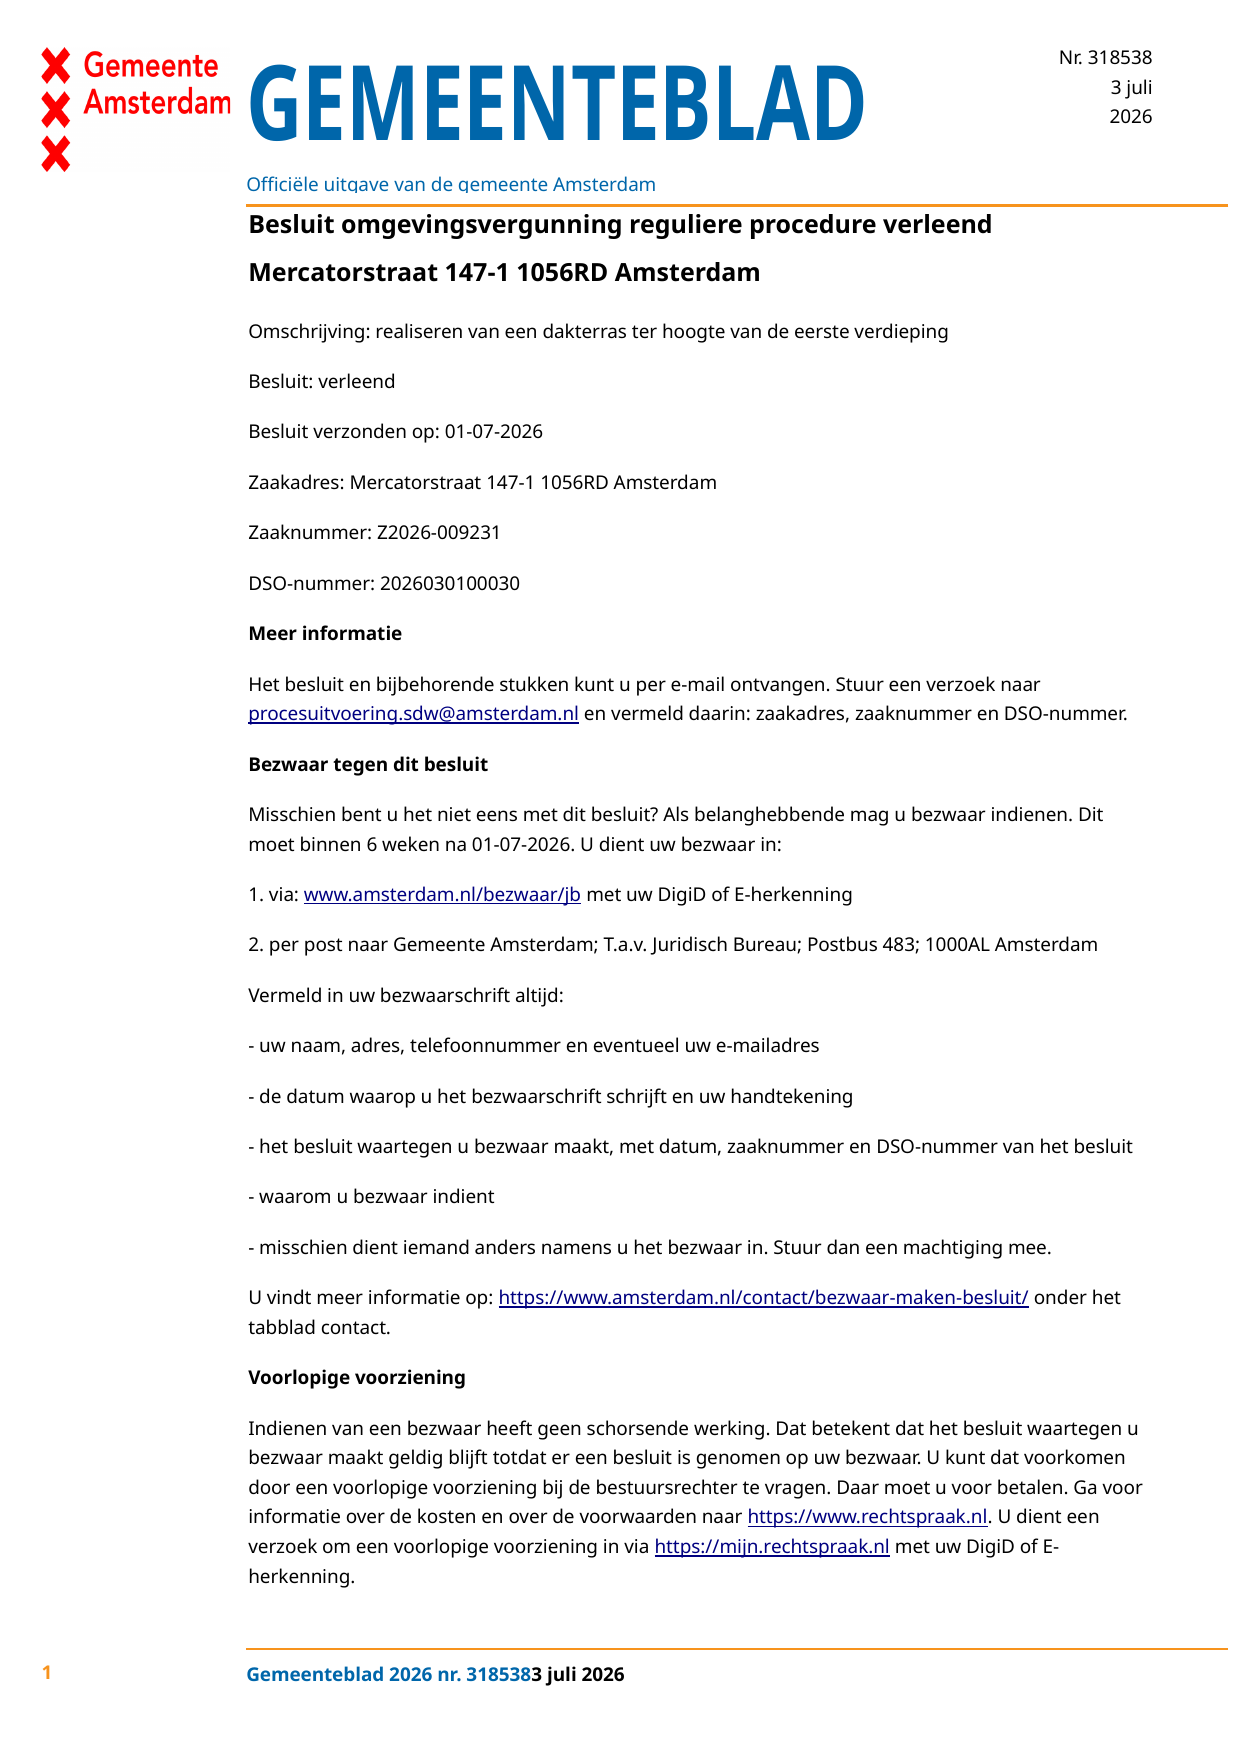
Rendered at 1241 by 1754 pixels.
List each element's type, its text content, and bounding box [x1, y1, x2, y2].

text DSO-nummer: 2026030100030 [248, 570, 1152, 596]
text Bezwaar tegen dit besluit [248, 751, 1152, 777]
text - uw naam, adres, telefoonnummer en eventueel uw e-mailadres [248, 1032, 1152, 1058]
text Zaakadres: Mercatorstraat 147-1 1056RD Amsterdam [248, 469, 1152, 495]
text Besluit omgevingsvergunning reguliere procedure verleend Mercatorstraat 147-1 1056RD Amsterdam [248, 207, 1152, 288]
text - waarom u bezwaar indient [248, 1184, 1152, 1209]
text - misschien dient iemand anders namens u het bezwaar in. Stuur dan een machtiging mee. [248, 1234, 1152, 1260]
text Zaaknummer: Z2026-009231 [248, 519, 1152, 545]
text 2. per post naar Gemeente Amsterdam; T.a.v. Juridisch Bureau; Postbus 483; 1000AL Amsterdam [248, 932, 1152, 957]
text Indienen van een bezwaar heeft geen schorsende werking. Dat betekent dat het besluit waartegen u bezwaar maakt geldig blijft totdat er een besluit is genomen op uw bezwaar. U kunt dat voorkomen door een voorlopige voorziening bij de bestuursrechter te vragen. Daar moet u voor betalen. Ga voor informatie over de kosten en over de voorwaarden naar https://www.rechtspraak.nl. U dient een verzoek om een voorlopige voorziening in via https://mijn.rechtspraak.nl met uw DigiD of E-herkenning. [248, 1415, 1152, 1589]
text Besluit: verleend [248, 368, 1152, 394]
text - de datum waarop u het bezwaarschrift schrijft en uw handtekening [248, 1083, 1152, 1109]
text Meer informatie [248, 620, 1152, 646]
text - het besluit waartegen u bezwaar maakt, met datum, zaaknummer en DSO-nummer van het besluit [248, 1133, 1152, 1159]
text U vindt meer informatie op: https://www.amsterdam.nl/contact/bezwaar-maken-besluit/ onder het tabblad contact. [248, 1284, 1152, 1340]
picture [41, 47, 231, 172]
text Het besluit en bijbehorende stukken kunt u per e-mail ontvangen. Stuur een verzoek naar procesuitvoering.sdw@amsterdam.nl en vermeld daarin: zaakadres, zaaknummer en DSO-nummer. [248, 671, 1152, 726]
text Misschien bent u het niet eens met dit besluit? Als belanghebbende mag u bezwaar indienen. Dit moet binnen 6 weken na 01-07-2026. U dient uw bezwaar in: [248, 801, 1152, 857]
text 1. via: www.amsterdam.nl/bezwaar/jb met uw DigiD of E-herkenning [248, 881, 1152, 907]
text Besluit verzonden op: 01-07-2026 [248, 419, 1152, 444]
text Voorlopige voorziening [248, 1364, 1152, 1390]
text Omschrijving: realiseren van een dakterras ter hoogte van de eerste verdieping [248, 318, 1152, 344]
text Vermeld in uw bezwaarschrift altijd: [248, 982, 1152, 1008]
